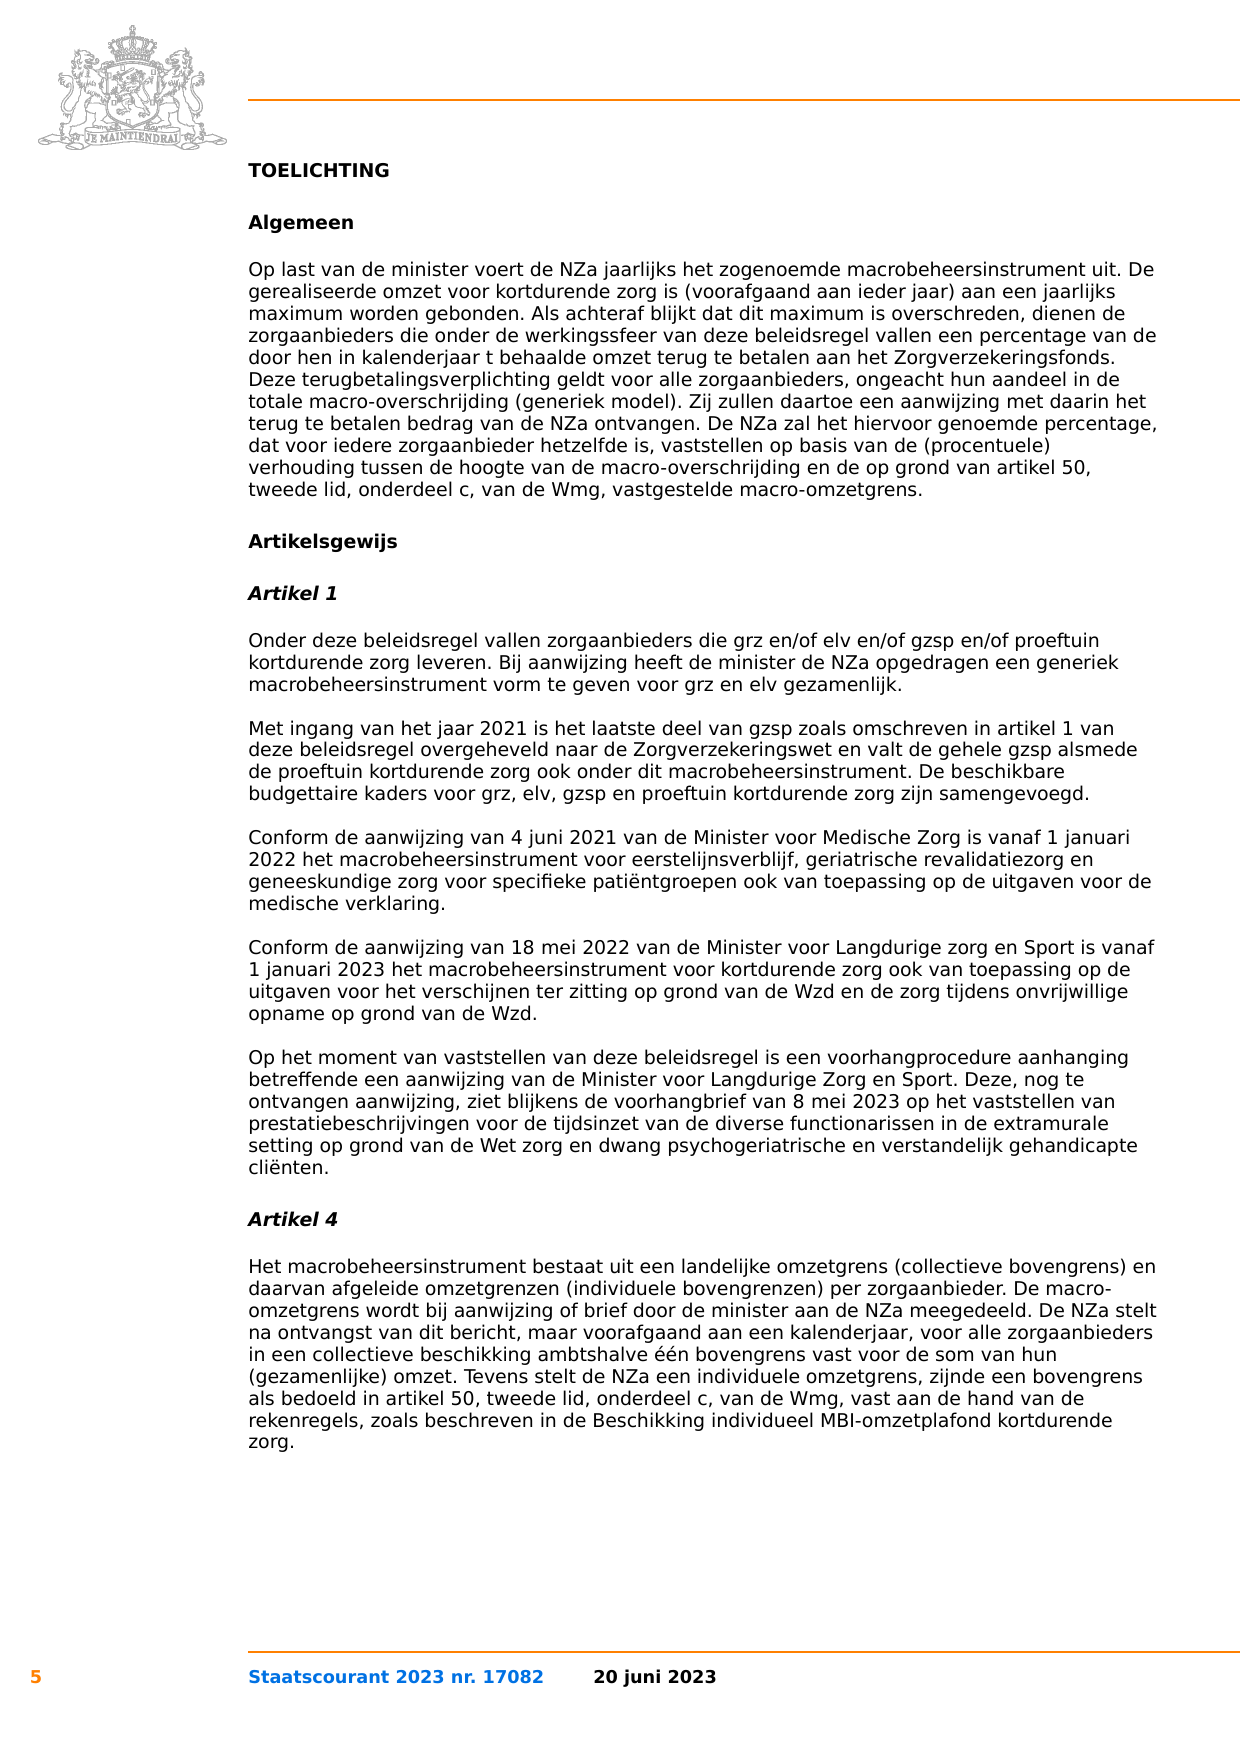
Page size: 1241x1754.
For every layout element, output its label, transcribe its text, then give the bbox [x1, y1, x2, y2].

text Op het moment van vaststellen van deze beleidsregel is een voorhangprocedure aanhanging betreffende een aanwijzing van de Minister voor Langdurige Zorg en Sport. Deze, nog te ontvangen aanwijzing, ziet blijkens de voorhangbrief van 8 mei 2023 op het vaststellen van prestatiebeschrijvingen voor de tijdsinzet van de diverse functionarissen in de extramurale setting op grond van de Wet zorg en dwang psychogeriatrische en verstandelijk gehandicapte cliënten. [248, 1047, 1163, 1179]
subtitle Artikelsgewijs [248, 531, 1163, 553]
picture [38, 25, 227, 150]
text Op last van de minister voert de NZa jaarlijks het zogenoemde macrobeheersinstrument uit. De gerealiseerde omzet voor kortdurende zorg is (voorafgaand aan ieder jaar) aan een jaarlijks maximum worden gebonden. Als achteraf blijkt dat dit maximum is overschreden, dienen de zorgaanbieders die onder de werkingssfeer van deze beleidsregel vallen een percentage van de door hen in kalenderjaar t behaalde omzet terug te betalen aan het Zorgverzekeringsfonds. Deze terugbetalingsverplichting geldt voor alle zorgaanbieders, ongeacht hun aandeel in de totale macro-overschrijding (generiek model). Zij zullen daartoe een aanwijzing met daarin het terug te betalen bedrag van de NZa ontvangen. De NZa zal het hiervoor genoemde percentage, dat voor iedere zorgaanbieder hetzelfde is, vaststellen op basis van de (procentuele) verhouding tussen de hoogte van de macro-overschrijding en de op grond van artikel 50, tweede lid, onderdeel c, van de Wmg, vastgestelde macro-omzetgrens. [248, 259, 1163, 501]
subtitle TOELICHTING [248, 160, 1163, 182]
subtitle Algemeen [248, 212, 1163, 234]
text Conform de aanwijzing van 18 mei 2022 van de Minister voor Langdurige zorg en Sport is vanaf 1 januari 2023 het macrobeheersinstrument voor kortdurende zorg ook van toepassing op de uitgaven voor het verschijnen ter zitting op grond van de Wzd en de zorg tijdens onvrijwillige opname op grond van de Wzd. [248, 937, 1163, 1025]
subtitle Artikel 4 [248, 1209, 1163, 1231]
text Het macrobeheersinstrument bestaat uit een landelijke omzetgrens (collectieve bovengrens) en daarvan afgeleide omzetgrenzen (individuele bovengrenzen) per zorgaanbieder. De macro-omzetgrens wordt bij aanwijzing of brief door de minister aan de NZa meegedeeld. De NZa stelt na ontvangst van dit bericht, maar voorafgaand aan een kalenderjaar, voor alle zorgaanbieders in een collectieve beschikking ambtshalve één bovengrens vast voor de som van hun (gezamenlijke) omzet. Tevens stelt de NZa een individuele omzetgrens, zijnde een bovengrens als bedoeld in artikel 50, tweede lid, onderdeel c, van de Wmg, vast aan de hand van de rekenregels, zoals beschreven in de Beschikking individueel MBI-omzetplafond kortdurende zorg. [248, 1256, 1163, 1453]
text Met ingang van het jaar 2021 is het laatste deel van gzsp zoals omschreven in artikel 1 van deze beleidsregel overgeheveld naar de Zorgverzekeringswet en valt de gehele gzsp alsmede de proeftuin kortdurende zorg ook onder dit macrobeheersinstrument. De beschikbare budgettaire kaders voor grz, elv, gzsp en proeftuin kortdurende zorg zijn samengevoegd. [248, 717, 1163, 805]
subtitle Artikel 1 [248, 583, 1163, 604]
text Onder deze beleidsregel vallen zorgaanbieders die grz en/of elv en/of gzsp en/of proeftuin kortdurende zorg leveren. Bij aanwijzing heeft de minister de NZa opgedragen een generiek macrobeheersinstrument vorm te geven voor grz en elv gezamenlijk. [248, 629, 1163, 696]
text Conform de aanwijzing van 4 juni 2021 van de Minister voor Medische Zorg is vanaf 1 januari 2022 het macrobeheersinstrument voor eerstelijnsverblijf, geriatrische revalidatiezorg en geneeskundige zorg voor specifieke patiëntgroepen ook van toepassing op de uitgaven voor de medische verklaring. [248, 827, 1163, 915]
